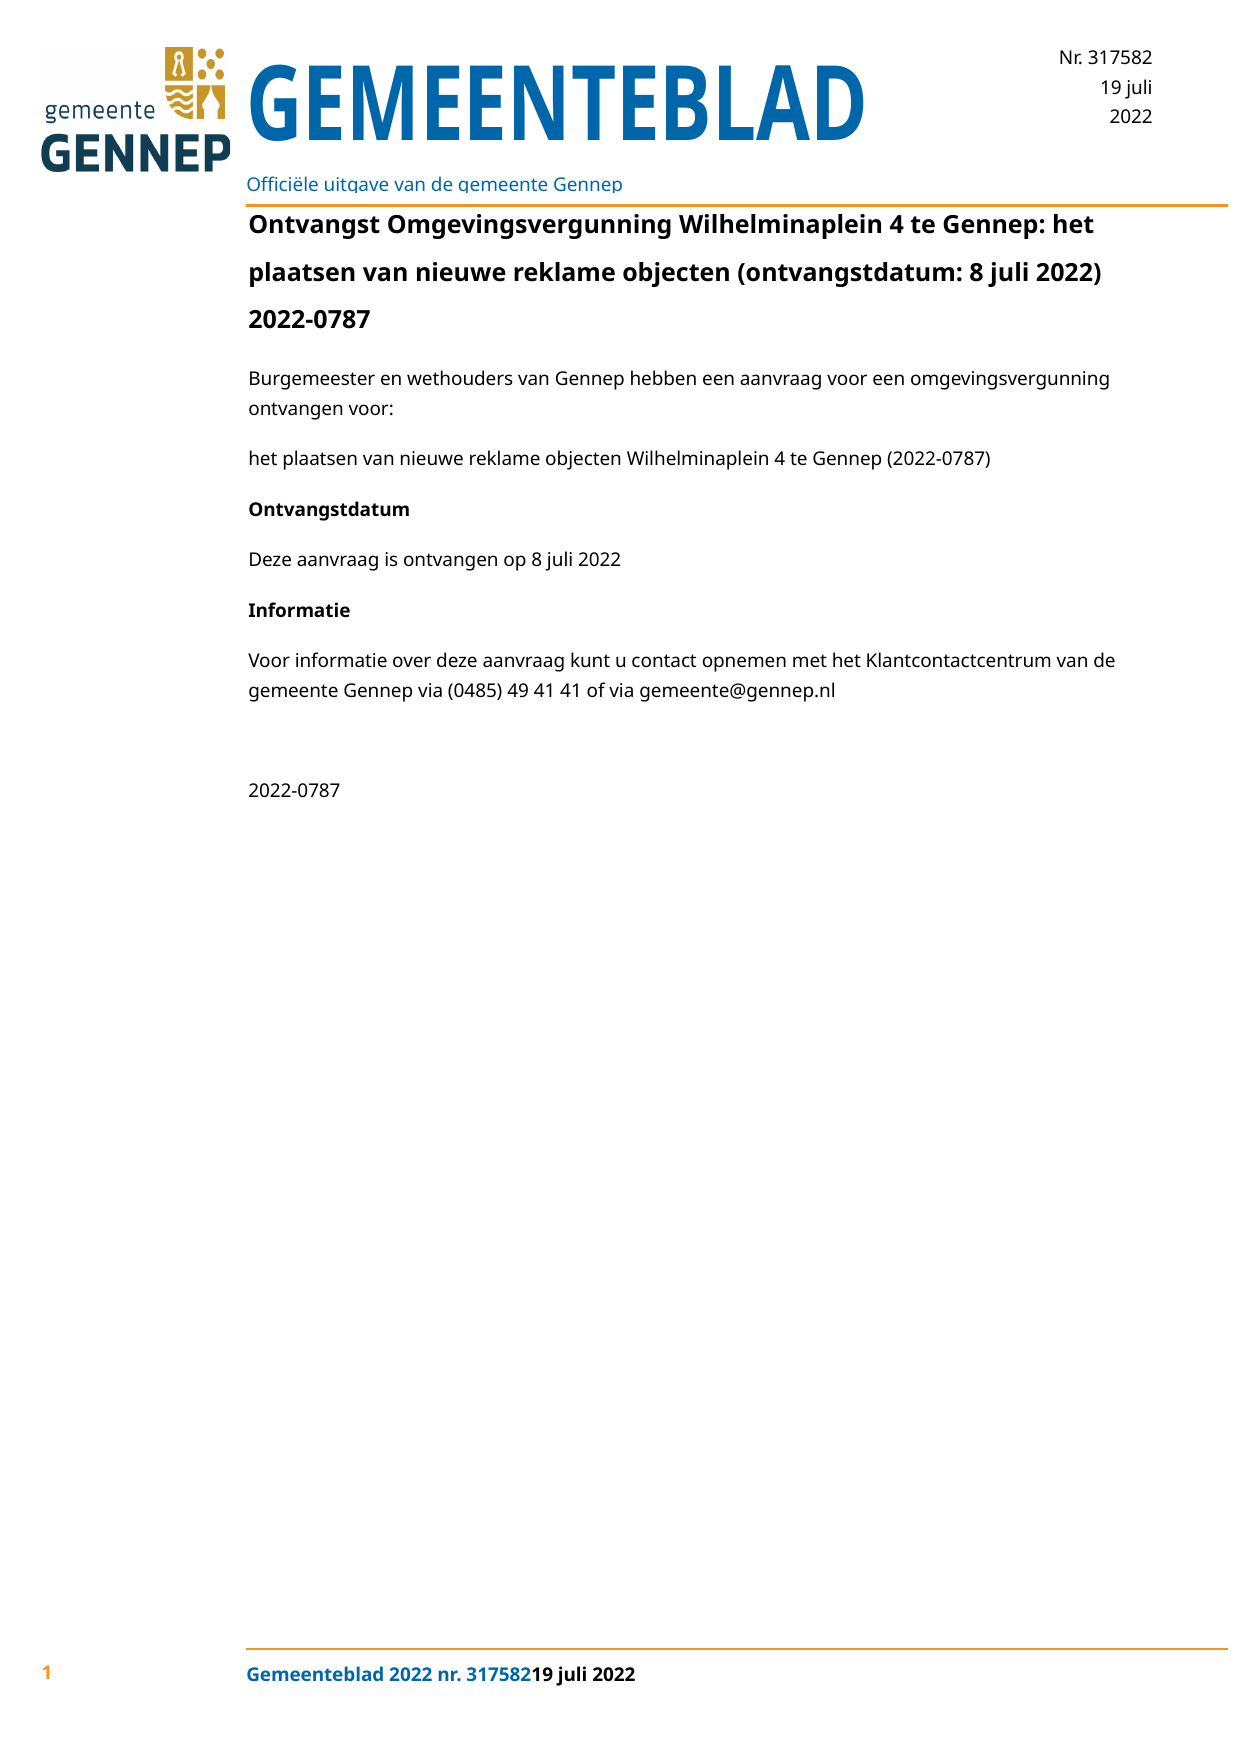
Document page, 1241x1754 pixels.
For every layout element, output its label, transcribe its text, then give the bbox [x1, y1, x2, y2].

text 2022-0787 [248, 778, 1152, 803]
text Deze aanvraag is ontvangen op 8 juli 2022 [248, 546, 1152, 572]
text Informatie [248, 597, 1152, 622]
text Burgemeester en wethouders van Gennep hebben een aanvraag voor een omgevingsvergunning ontvangen voor: [248, 366, 1152, 421]
text Ontvangstdatum [248, 496, 1152, 522]
text Ontvangst Omgevingsvergunning Wilhelminaplein 4 te Gennep: het plaatsen van nieuwe reklame objecten (ontvangstdatum: 8 juli 2022) 2022-0787 [248, 207, 1152, 336]
picture [41, 47, 231, 172]
text Voor informatie over deze aanvraag kunt u contact opnemen met het Klantcontactcentrum van de gemeente Gennep via (0485) 49 41 41 of via gemeente@gennep.nl [248, 647, 1152, 702]
text het plaatsen van nieuwe reklame objecten Wilhelminaplein 4 te Gennep (2022-0787) [248, 446, 1152, 471]
